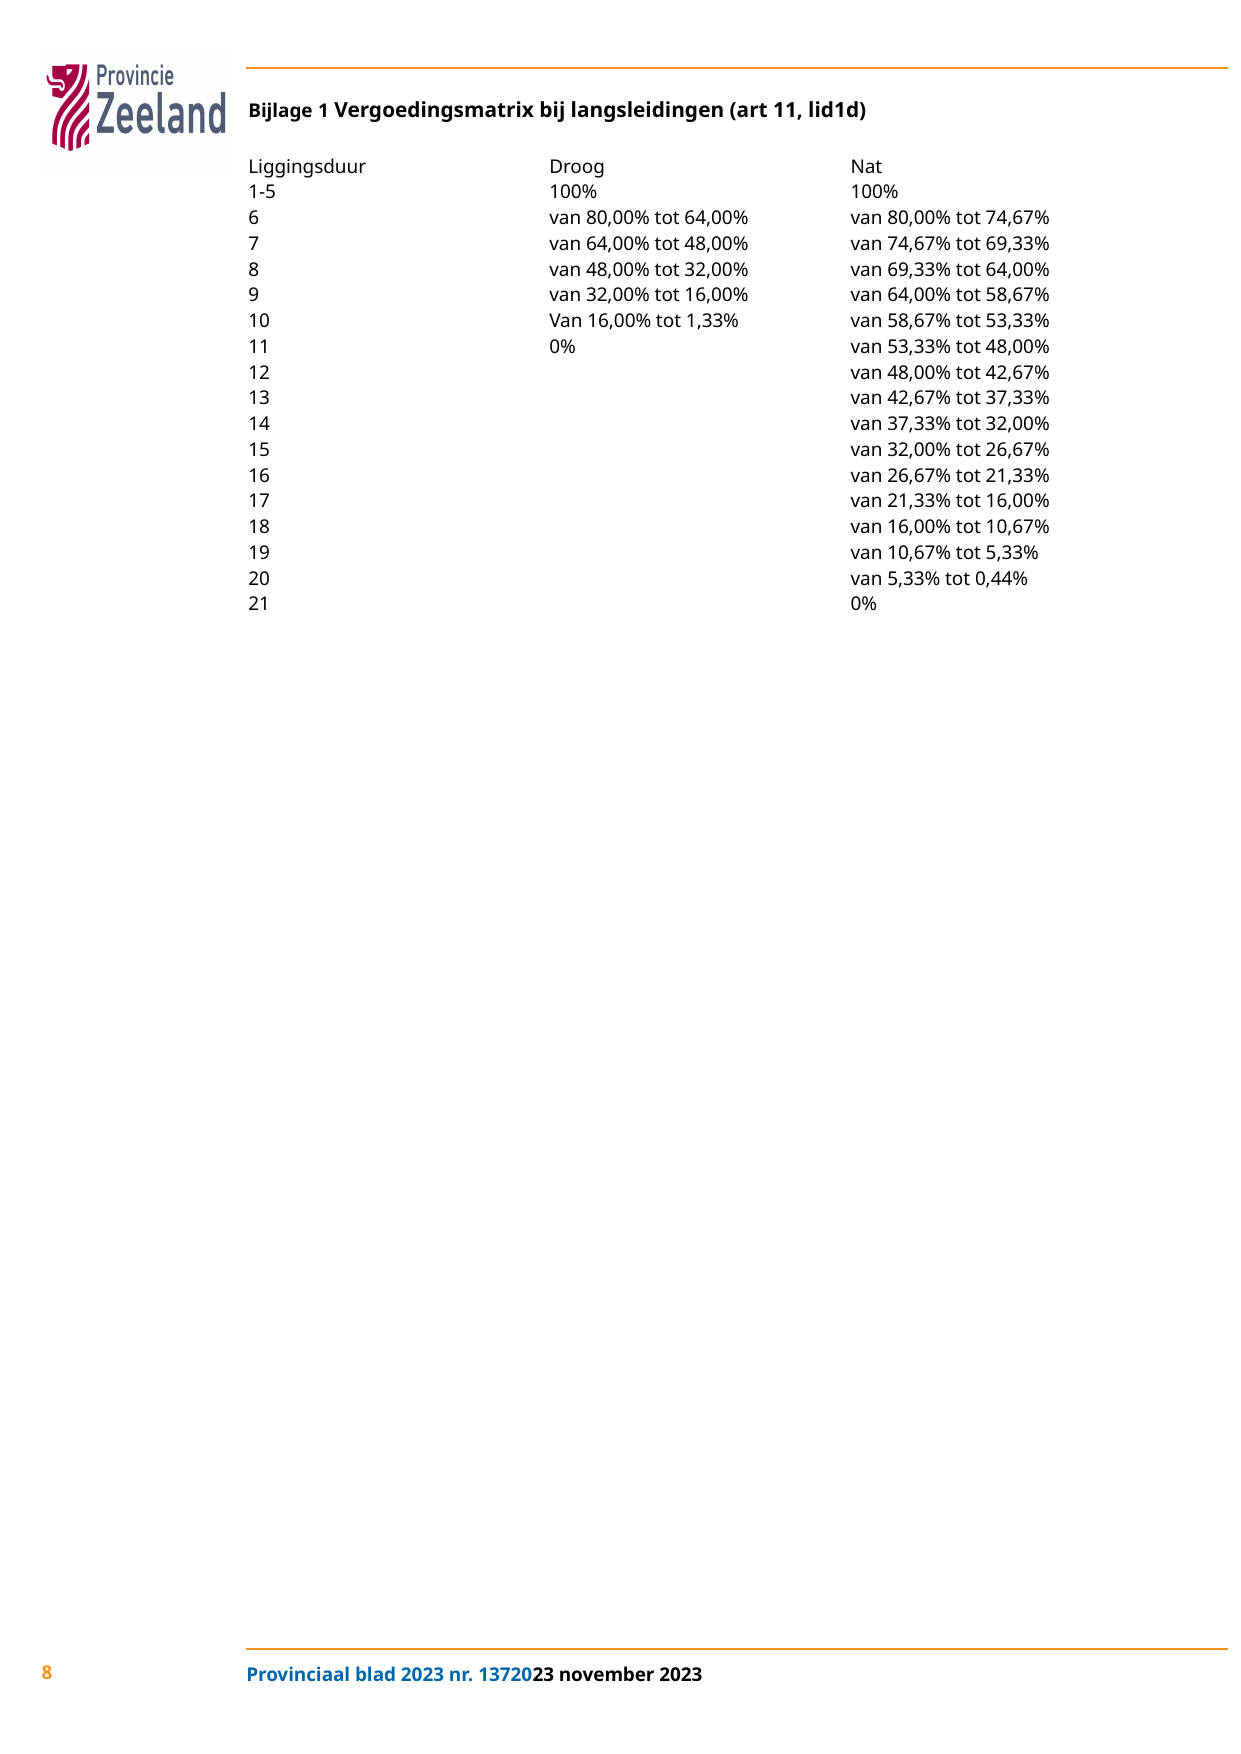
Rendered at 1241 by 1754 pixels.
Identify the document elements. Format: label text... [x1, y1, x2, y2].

table_cell 7 [248, 230, 549, 256]
table_cell 0% [549, 333, 850, 359]
table_cell 10 [248, 308, 549, 333]
table_cell 6 [248, 205, 549, 230]
table_cell 17 [248, 488, 549, 513]
table_cell van 32,00% tot 26,67% [850, 436, 1152, 462]
table_cell van 42,67% tot 37,33% [850, 385, 1152, 410]
table_cell 18 [248, 513, 549, 539]
table_cell van 80,00% tot 74,67% [850, 205, 1152, 230]
table_cell [549, 488, 850, 513]
table_cell van 69,33% tot 64,00% [850, 256, 1152, 282]
table_cell [549, 436, 850, 462]
table_cell [549, 513, 850, 539]
table_cell van 10,67% tot 5,33% [850, 539, 1152, 565]
table_cell [549, 590, 850, 616]
table_cell van 48,00% tot 32,00% [549, 256, 850, 282]
table_cell van 32,00% tot 16,00% [549, 282, 850, 307]
picture [41, 47, 231, 172]
table_header Nat [850, 153, 1152, 179]
table_cell [549, 359, 850, 384]
table_cell van 48,00% tot 42,67% [850, 359, 1152, 384]
table_cell van 58,67% tot 53,33% [850, 308, 1152, 333]
table_cell 14 [248, 410, 549, 436]
table_cell van 64,00% tot 48,00% [549, 230, 850, 256]
table_cell [549, 565, 850, 590]
table_cell van 21,33% tot 16,00% [850, 488, 1152, 513]
table_cell van 26,67% tot 21,33% [850, 462, 1152, 487]
table_cell 19 [248, 539, 549, 565]
table_cell 21 [248, 590, 549, 616]
table_cell van 74,67% tot 69,33% [850, 230, 1152, 256]
table_cell 11 [248, 333, 549, 359]
table_cell 12 [248, 359, 549, 384]
table_cell 16 [248, 462, 549, 487]
table_cell 8 [248, 256, 549, 282]
table_header Liggingsduur [248, 153, 549, 179]
table_cell 1-5 [248, 179, 549, 204]
table_cell [549, 462, 850, 487]
table_cell 0% [850, 590, 1152, 616]
table_cell van 5,33% tot 0,44% [850, 565, 1152, 590]
table_cell 13 [248, 385, 549, 410]
table_cell van 80,00% tot 64,00% [549, 205, 850, 230]
table_cell van 16,00% tot 10,67% [850, 513, 1152, 539]
table_cell 100% [850, 179, 1152, 204]
table_cell van 53,33% tot 48,00% [850, 333, 1152, 359]
table_cell 9 [248, 282, 549, 307]
table_cell 20 [248, 565, 549, 590]
table_cell 100% [549, 179, 850, 204]
table_cell [549, 385, 850, 410]
table_cell 15 [248, 436, 549, 462]
table_cell [549, 539, 850, 565]
table_cell [549, 410, 850, 436]
text Bijlage 1 Vergoedingsmatrix bij langsleidingen (art 11, lid1d) [248, 95, 1152, 123]
table_cell van 64,00% tot 58,67% [850, 282, 1152, 307]
table_cell van 37,33% tot 32,00% [850, 410, 1152, 436]
table_cell Van 16,00% tot 1,33% [549, 308, 850, 333]
table_header Droog [549, 153, 850, 179]
